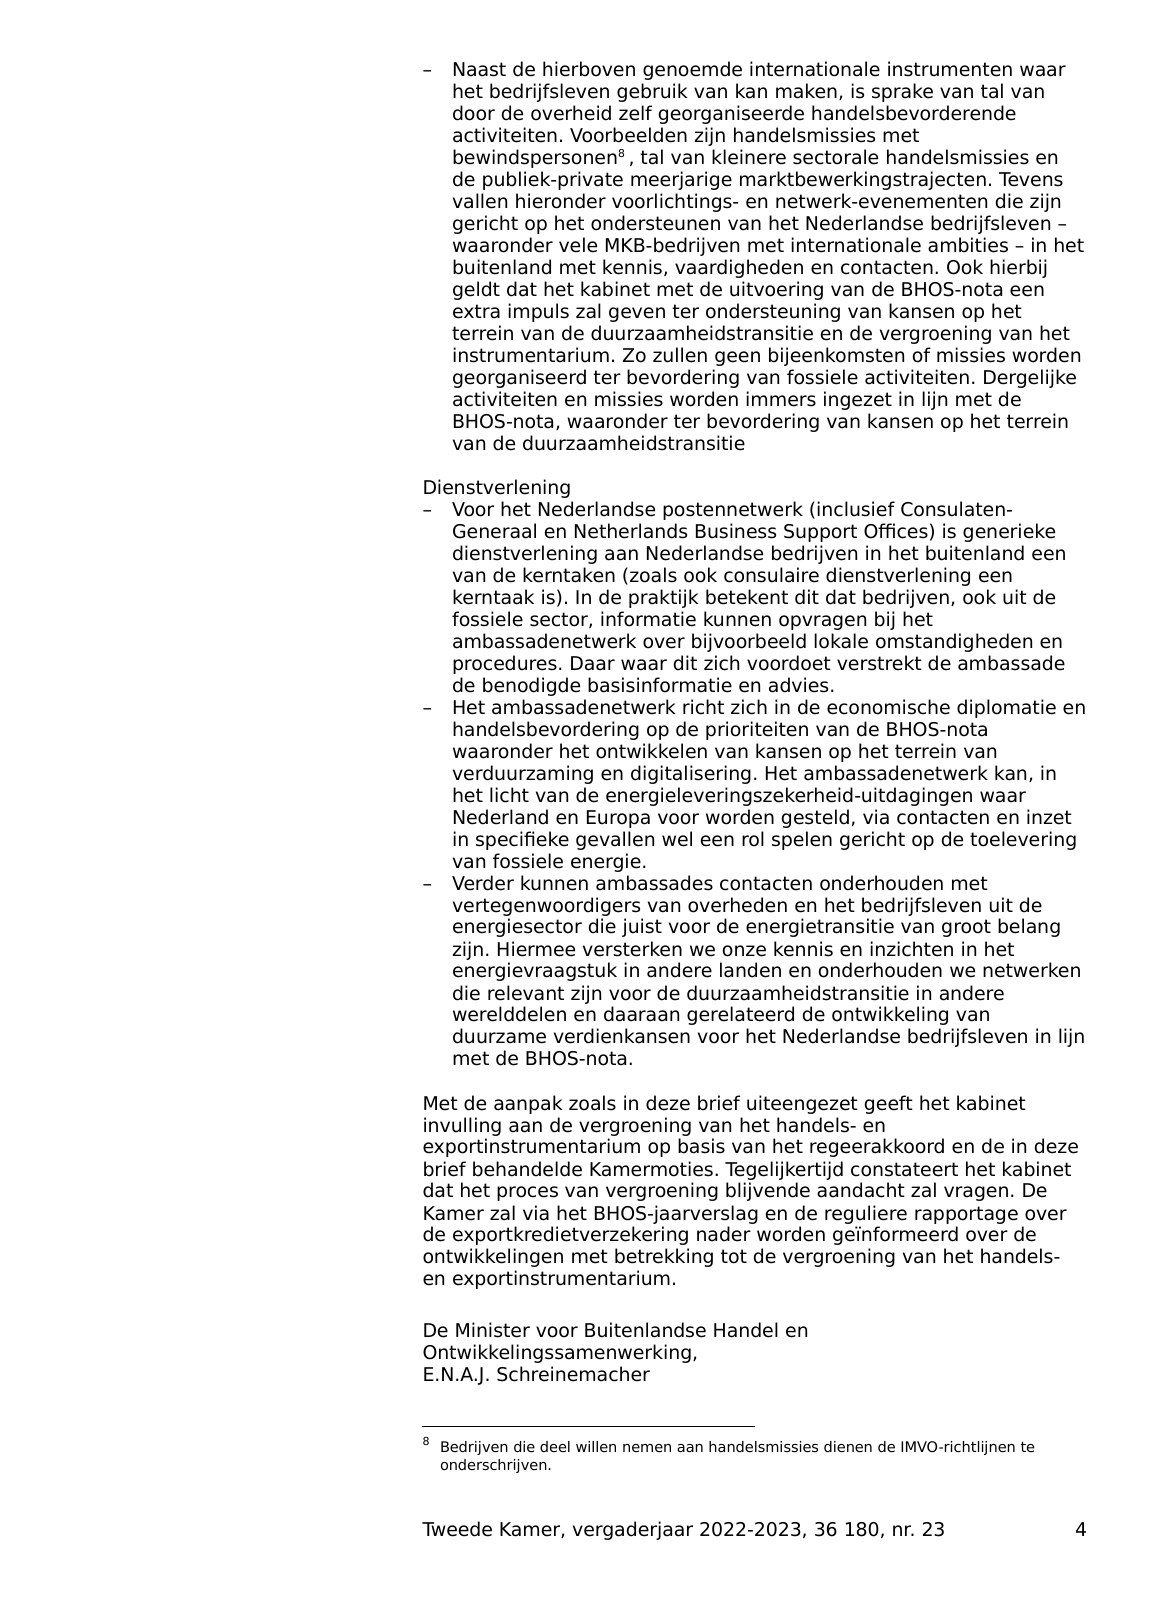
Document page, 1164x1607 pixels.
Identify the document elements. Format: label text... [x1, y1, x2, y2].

text Met de aanpak zoals in deze brief uiteengezet geeft het kabinet invulling aan de vergroening van het handels- en exportinstrumentarium op basis van het regeerakkoord en de in deze brief behandelde Kamermoties. Tegelijkertijd constateert het kabinet dat het proces van vergroening blijvende aandacht zal vragen. De Kamer zal via het BHOS-jaarverslag en de reguliere rapportage over de exportkredietverzekering nader worden geïnformeerd over de ontwikkelingen met betrekking tot de vergroening van het handels- en exportinstrumentarium. [422, 1092, 1087, 1290]
text – Naast de hierboven genoemde internationale instrumenten waar het bedrijfsleven gebruik van kan maken, is sprake van tal van door de overheid zelf georganiseerde handelsbevorderende activiteiten. Voorbeelden zijn handelsmissies met bewindspersonen, tal van kleinere sectorale handelsmissies en de publiek-private meerjarige marktbewerkingstrajecten. Tevens vallen hieronder voorlichtings- en netwerk-evenementen die zijn gericht op het ondersteunen van het Nederlandse bedrijfsleven – waaronder vele MKB-bedrijven met internationale ambities – in het buitenland met kennis, vaardigheden en contacten. Ook hierbij geldt dat het kabinet met de uitvoering van de BHOS-nota een extra impuls zal geven ter ondersteuning van kansen op het terrein van de duurzaamheidstransitie en de vergroening van het instrumentarium. Zo zullen geen bijeenkomsten of missies worden georganiseerd ter bevordering van fossiele activiteiten. Dergelijke activiteiten en missies worden immers ingezet in lijn met de BHOS-nota, waaronder ter bevordering van kansen op het terrein van de duurzaamheidstransitie [422, 59, 1087, 455]
text De Minister voor Buitenlandse Handel en Ontwikkelingssamenwerking, E.N.A.J. Schreinemacher [422, 1320, 1087, 1386]
text – Het ambassadenetwerk richt zich in de economische diplomatie en handelsbevordering op de prioriteiten van de BHOS-nota waaronder het ontwikkelen van kansen op het terrein van verduurzaming en digitalisering. Het ambassadenetwerk kan, in het licht van de energieleveringszekerheid-uitdagingen waar Nederland en Europa voor worden gesteld, via contacten en inzet in specifieke gevallen wel een rol spelen gericht op de toelevering van fossiele energie. [422, 697, 1087, 872]
text – Verder kunnen ambassades contacten onderhouden met vertegenwoordigers van overheden en het bedrijfsleven uit de energiesector die juist voor de energietransitie van groot belang zijn. Hiermee versterken we onze kennis en inzichten in het energievraagstuk in andere landen en onderhouden we netwerken die relevant zijn voor de duurzaamheidstransitie in andere werelddelen en daaraan gerelateerd de ontwikkeling van duurzame verdienkansen voor het Nederlandse bedrijfsleven in lijn met de BHOS-nota. [422, 872, 1087, 1070]
text Dienstverlening [422, 477, 1087, 499]
text Bedrijven die deel willen nemen aan handelsmissies dienen de IMVO-richtlijnen te onderschrijven. [422, 1435, 1087, 1474]
text – Voor het Nederlandse postennetwerk (inclusief Consulaten-Generaal en Netherlands Business Support Offices) is generieke dienstverlening aan Nederlandse bedrijven in het buitenland een van de kerntaken (zoals ook consulaire dienstverlening een kerntaak is). In de praktijk betekent dit dat bedrijven, ook uit de fossiele sector, informatie kunnen opvragen bij het ambassadenetwerk over bijvoorbeeld lokale omstandigheden en procedures. Daar waar dit zich voordoet verstrekt de ambassade de benodigde basisinformatie en advies. [422, 499, 1087, 697]
